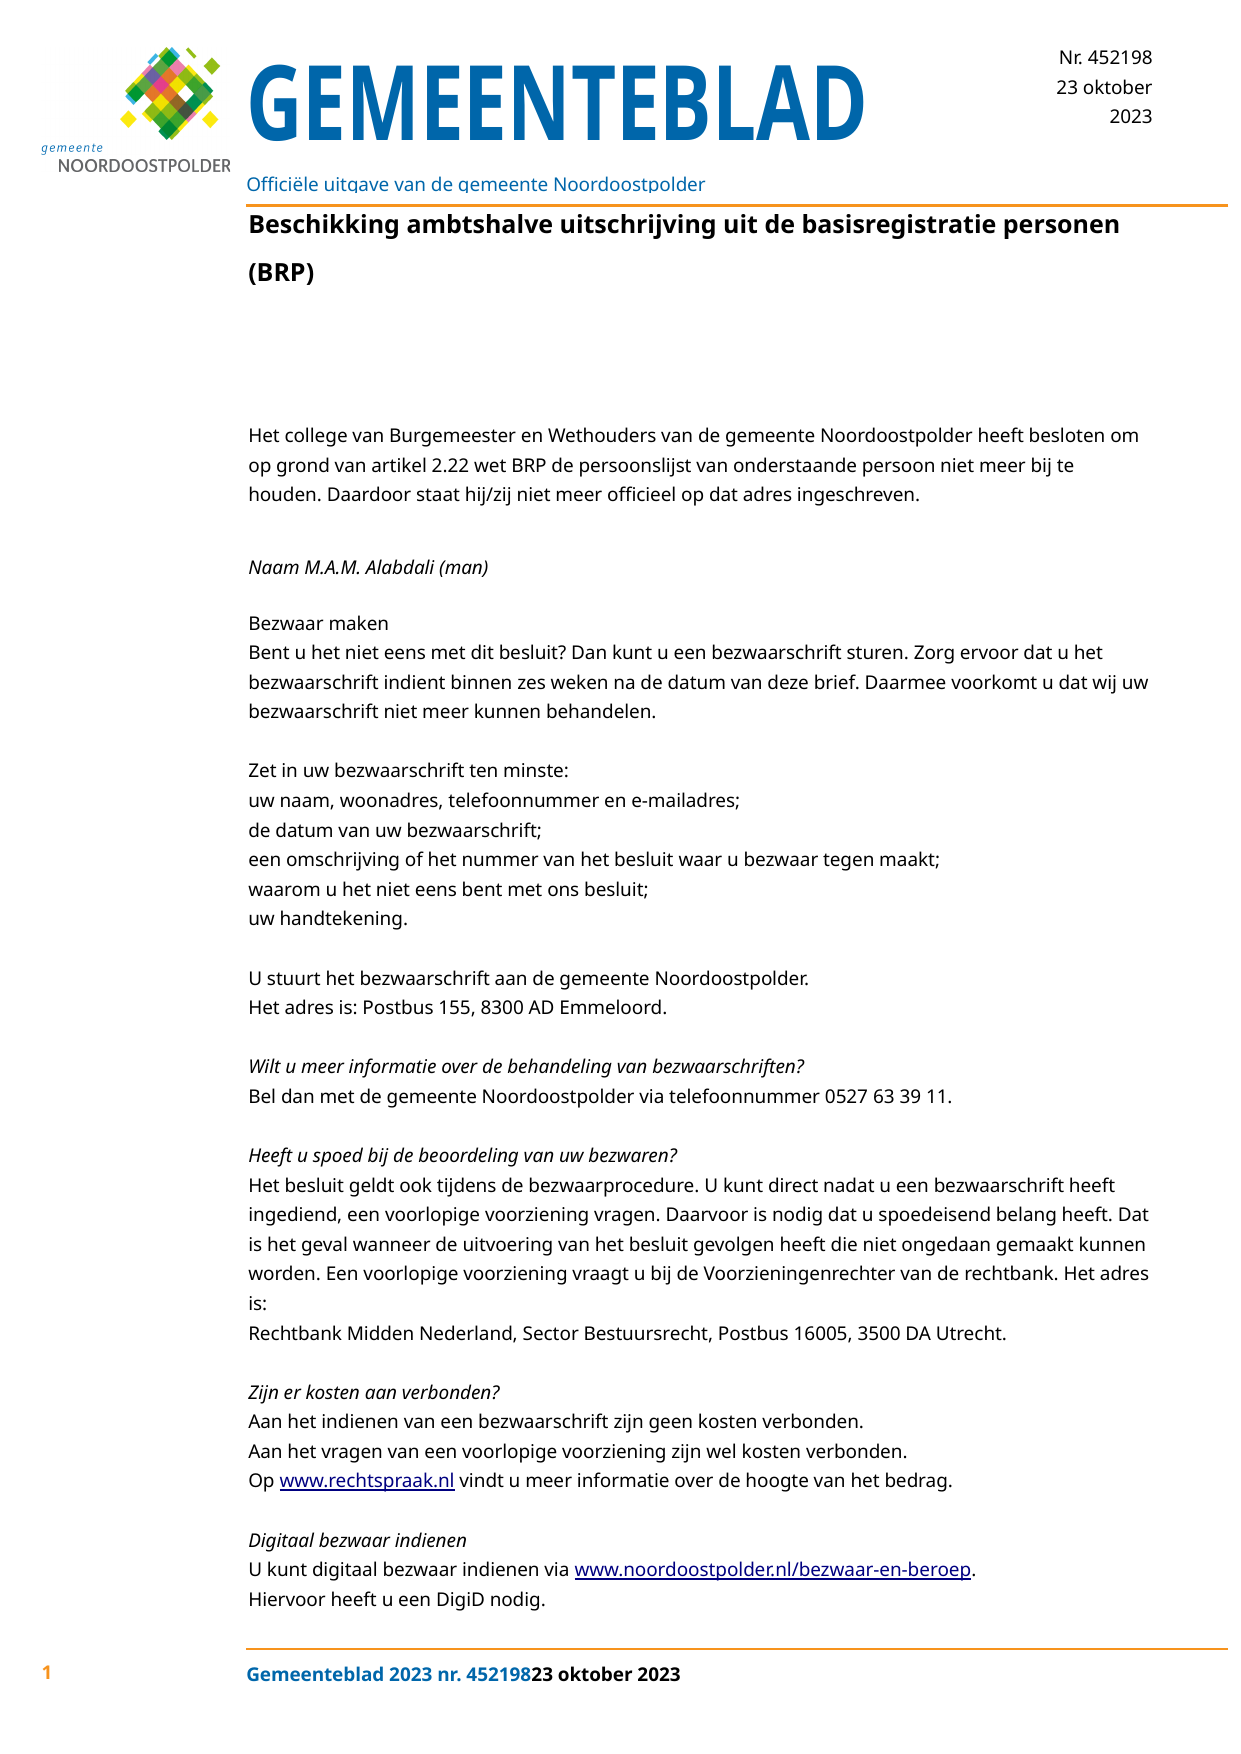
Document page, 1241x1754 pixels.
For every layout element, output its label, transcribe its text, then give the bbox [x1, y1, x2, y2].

text Rechtbank Midden Nederland, Sector Bestuursrecht, Postbus 16005, 3500 DA Utrecht. [248, 1320, 1152, 1345]
text Aan het vragen van een voorlopige voorziening zijn wel kosten verbonden. [248, 1438, 1152, 1464]
text de datum van uw bezwaarschrift; [248, 817, 1152, 842]
text Zijn er kosten aan verbonden? [248, 1379, 1152, 1404]
text Het adres is: Postbus 155, 8300 AD Emmeloord. [248, 994, 1152, 1020]
text Bent u het niet eens met dit besluit? Dan kunt u een bezwaarschrift sturen. Zorg ervoor dat u het bezwaarschrift indient binnen zes weken na de datum van deze brief. Daarmee voorkomt u dat wij uw bezwaarschrift niet meer kunnen behandelen. [248, 639, 1152, 724]
text Hiervoor heeft u een DigiD nodig. [248, 1586, 1152, 1612]
text Op www.rechtspraak.nl vindt u meer informatie over de hoogte van het bedrag. [248, 1468, 1152, 1493]
text U kunt digitaal bezwaar indienen via www.noordoostpolder.nl/bezwaar-en-beroep. [248, 1556, 1152, 1582]
text U stuurt het bezwaarschrift aan de gemeente Noordoostpolder. [248, 965, 1152, 990]
text Heeft u spoed bij de beoordeling van uw bezwaren? [248, 1142, 1152, 1168]
text Aan het indienen van een bezwaarschrift zijn geen kosten verbonden. [248, 1408, 1152, 1434]
text Beschikking ambtshalve uitschrijving uit de basisregistratie personen (BRP) [248, 207, 1152, 288]
text Het college van Burgemeester en Wethouders van de gemeente Noordoostpolder heeft besloten om op grond van artikel 2.22 wet BRP de persoonslijst van onderstaande persoon niet meer bij te houden. Daardoor staat hij/zij niet meer officieel op dat adres ingeschreven. [248, 422, 1152, 507]
text Wilt u meer informatie over de behandeling van bezwaarschriften? [248, 1053, 1152, 1079]
text Bezwaar maken [248, 610, 1152, 635]
text uw naam, woonadres, telefoonnummer en e-mailadres; [248, 787, 1152, 813]
text Bel dan met de gemeente Noordoostpolder via telefoonnummer 0527 63 39 11. [248, 1083, 1152, 1109]
text Het besluit geldt ook tijdens de bezwaarprocedure. U kunt direct nadat u een bezwaarschrift heeft ingediend, een voorlopige voorziening vragen. Daarvoor is nodig dat u spoedeisend belang heeft. Dat is het geval wanneer de uitvoering van het besluit gevolgen heeft die niet ongedaan gemaakt kunnen worden. Een voorlopige voorziening vraagt u bij de Voorzieningenrechter van de rechtbank. Het adres is: [248, 1172, 1152, 1316]
text een omschrijving of het nummer van het besluit waar u bezwaar tegen maakt; [248, 846, 1152, 872]
picture [41, 47, 231, 172]
text uw handtekening. [248, 906, 1152, 931]
text Zet in uw bezwaarschrift ten minste: [248, 758, 1152, 783]
text waarom u het niet eens bent met ons besluit; [248, 876, 1152, 902]
text Digitaal bezwaar indienen [248, 1527, 1152, 1552]
text Naam M.A.M. Alabdali (man) [248, 554, 1152, 580]
